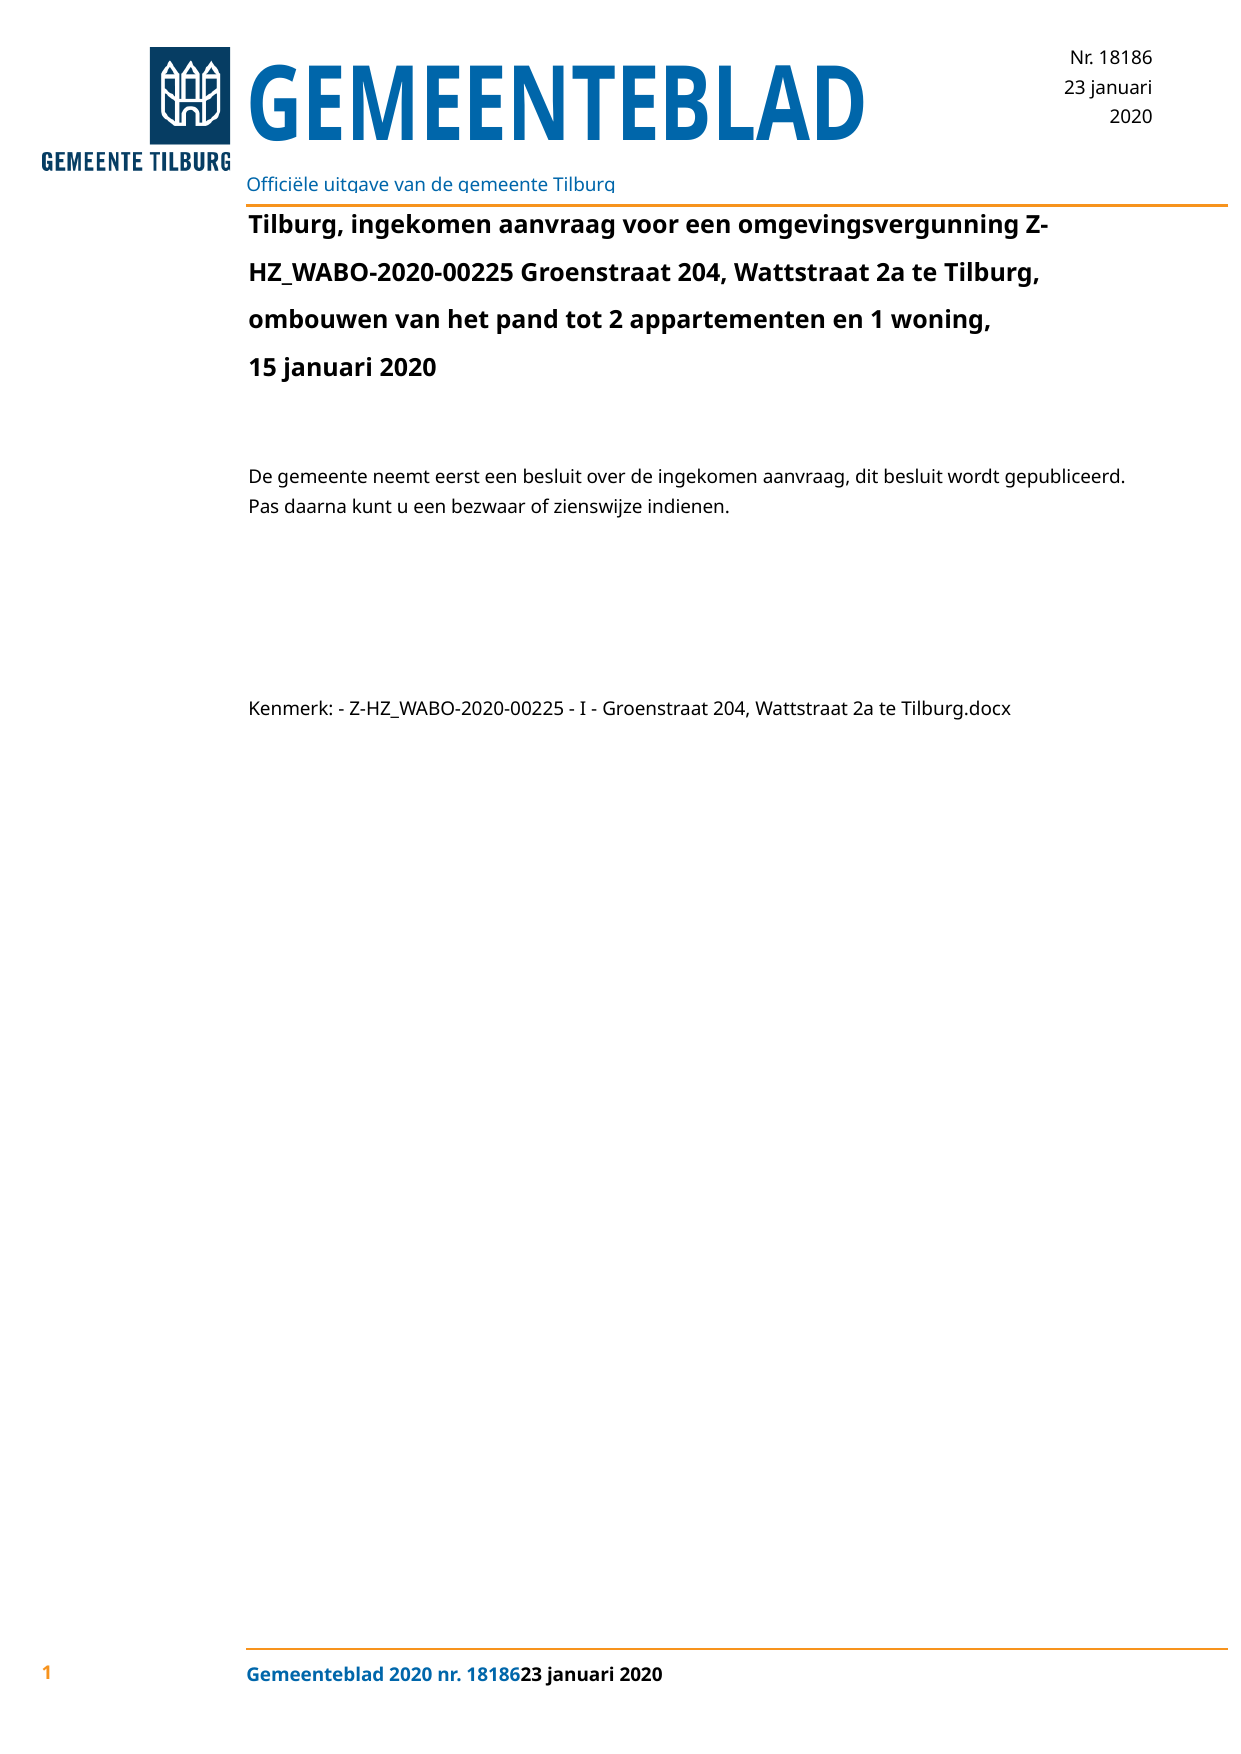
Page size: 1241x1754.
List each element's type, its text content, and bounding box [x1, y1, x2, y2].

text Tilburg, ingekomen aanvraag voor een omgevingsvergunning Z-HZ_WABO-2020-00225 Groenstraat 204, Wattstraat 2a te Tilburg, ombouwen van het pand tot 2 appartementen en 1 woning, 15 januari 2020 [248, 207, 1152, 384]
text Kenmerk: - Z-HZ_WABO-2020-00225 - I - Groenstraat 204, Wattstraat 2a te Tilburg.docx [248, 695, 1152, 721]
text De gemeente neemt eerst een besluit over de ingekomen aanvraag, dit besluit wordt gepubliceerd. Pas daarna kunt u een bezwaar of zienswijze indienen. [248, 463, 1152, 519]
picture [41, 47, 231, 172]
